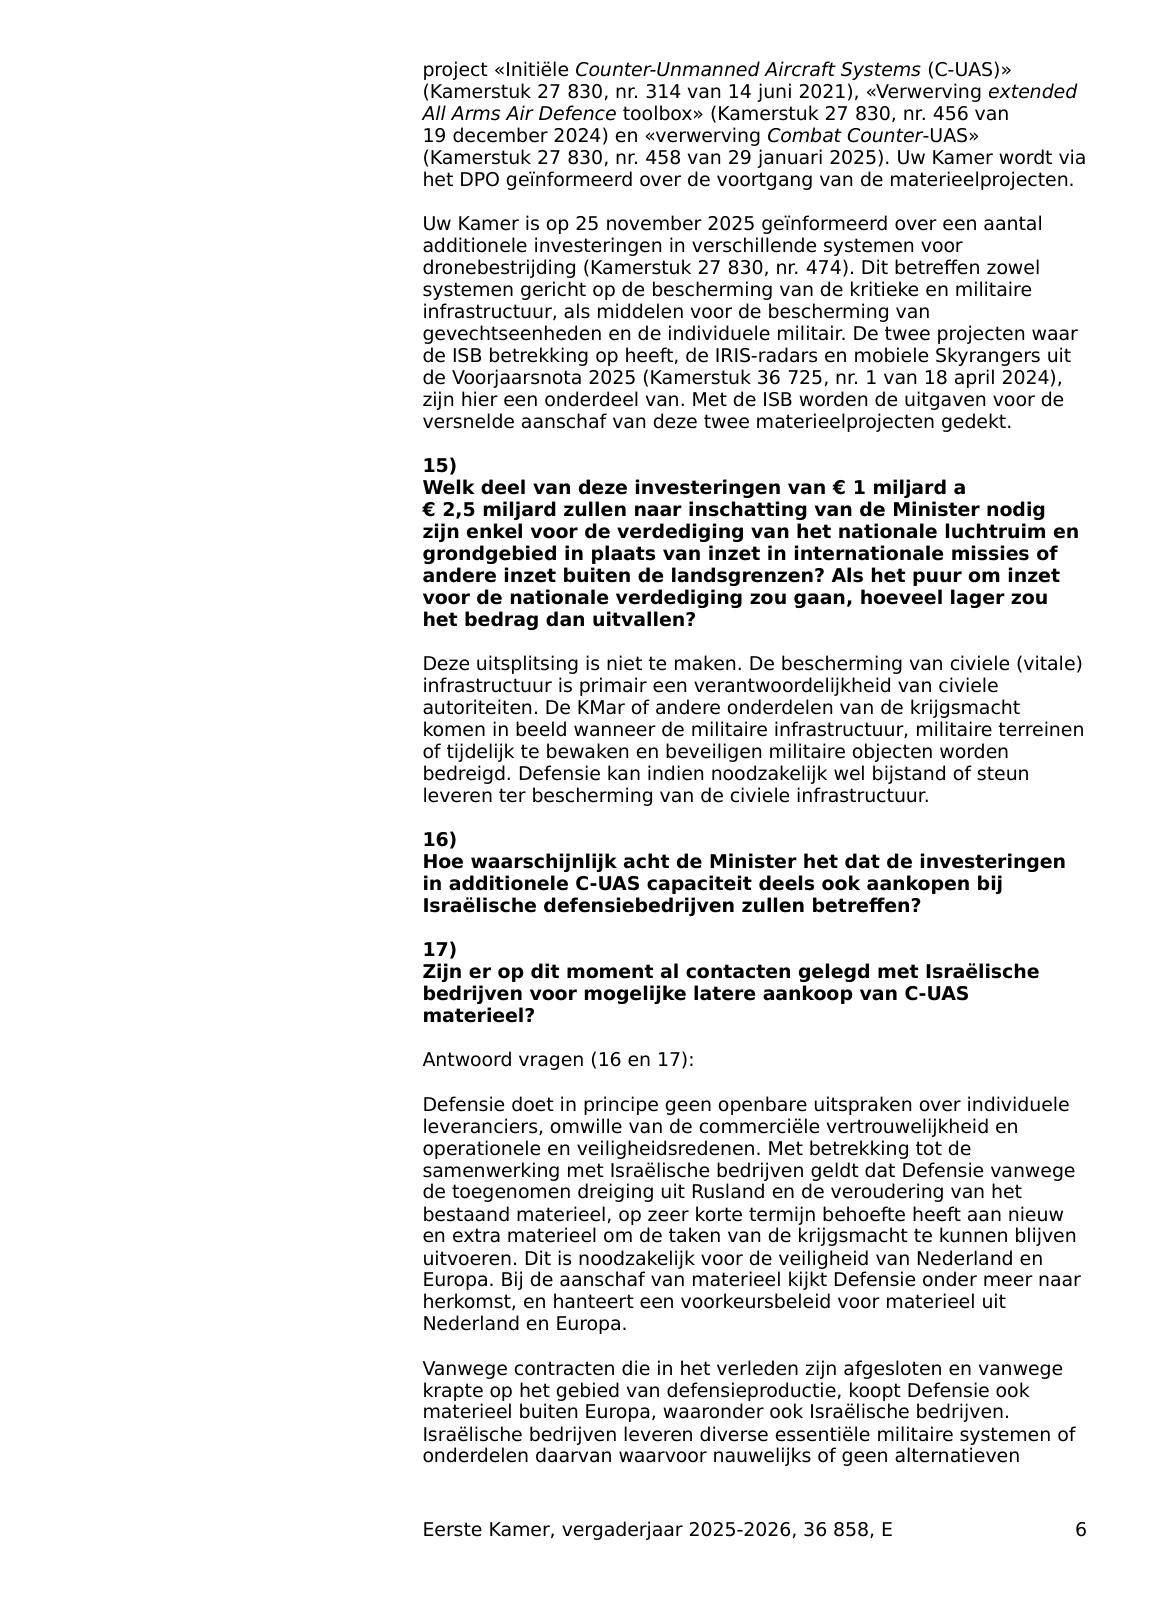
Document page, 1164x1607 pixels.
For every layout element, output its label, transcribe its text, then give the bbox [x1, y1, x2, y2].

text Hoe waarschijnlijk acht de Minister het dat de investeringen in additionele C-UAS capaciteit deels ook aankopen bij Israëlische defensiebedrijven zullen betreffen? [422, 851, 1087, 917]
text Deze uitsplitsing is niet te maken. De bescherming van civiele (vitale) infrastructuur is primair een verantwoordelijkheid van civiele autoriteiten. De KMar of andere onderdelen van de krijgsmacht komen in beeld wanneer de militaire infrastructuur, militaire terreinen of tijdelijk te bewaken en beveiligen militaire objecten worden bedreigd. Defensie kan indien noodzakelijk wel bijstand of steun leveren ter bescherming van de civiele infrastructuur. [422, 653, 1087, 807]
text 16) [422, 829, 1087, 851]
text 15) [422, 455, 1087, 477]
text 17) [422, 939, 1087, 961]
text Vanwege contracten die in het verleden zijn afgesloten en vanwege krapte op het gebied van defensieproductie, koopt Defensie ook materieel buiten Europa, waaronder ook Israëlische bedrijven. Israëlische bedrijven leveren diverse essentiële militaire systemen of onderdelen daarvan waarvoor nauwelijks of geen alternatieven [422, 1357, 1087, 1467]
text project «Initiële Counter-Unmanned Aircraft Systems (C-UAS)» (Kamerstuk 27 830, nr. 314 van 14 juni 2021), «Verwerving extended All Arms Air Defence toolbox» (Kamerstuk 27 830, nr. 456 van 19 december 2024) en «verwerving Combat Counter-UAS» (Kamerstuk 27 830, nr. 458 van 29 januari 2025). Uw Kamer wordt via het DPO geïnformeerd over de voortgang van de materieelprojecten. [422, 59, 1087, 191]
text Defensie doet in principe geen openbare uitspraken over individuele leveranciers, omwille van de commerciële vertrouwelijkheid en operationele en veiligheidsredenen. Met betrekking tot de samenwerking met Israëlische bedrijven geldt dat Defensie vanwege de toegenomen dreiging uit Rusland en de veroudering van het bestaand materieel, op zeer korte termijn behoefte heeft aan nieuw en extra materieel om de taken van de krijgsmacht te kunnen blijven uitvoeren. Dit is noodzakelijk voor de veiligheid van Nederland en Europa. Bij de aanschaf van materieel kijkt Defensie onder meer naar herkomst, en hanteert een voorkeursbeleid voor materieel uit Nederland en Europa. [422, 1093, 1087, 1335]
text Uw Kamer is op 25 november 2025 geïnformeerd over een aantal additionele investeringen in verschillende systemen voor dronebestrijding (Kamerstuk 27 830, nr. 474). Dit betreffen zowel systemen gericht op de bescherming van de kritieke en militaire infrastructuur, als middelen voor de bescherming van gevechtseenheden en de individuele militair. De twee projecten waar de ISB betrekking op heeft, de IRIS-radars en mobiele Skyrangers uit de Voorjaarsnota 2025 (Kamerstuk 36 725, nr. 1 van 18 april 2024), zijn hier een onderdeel van. Met de ISB worden de uitgaven voor de versnelde aanschaf van deze twee materieelprojecten gedekt. [422, 213, 1087, 433]
text Antwoord vragen (16 en 17): [422, 1049, 1087, 1071]
text Zijn er op dit moment al contacten gelegd met Israëlische bedrijven voor mogelijke latere aankoop van C-UAS materieel? [422, 961, 1087, 1027]
text Welk deel van deze investeringen van € 1 miljard a € 2,5 miljard zullen naar inschatting van de Minister nodig zijn enkel voor de verdediging van het nationale luchtruim en grondgebied in plaats van inzet in internationale missies of andere inzet buiten de landsgrenzen? Als het puur om inzet voor de nationale verdediging zou gaan, hoeveel lager zou het bedrag dan uitvallen? [422, 477, 1087, 631]
